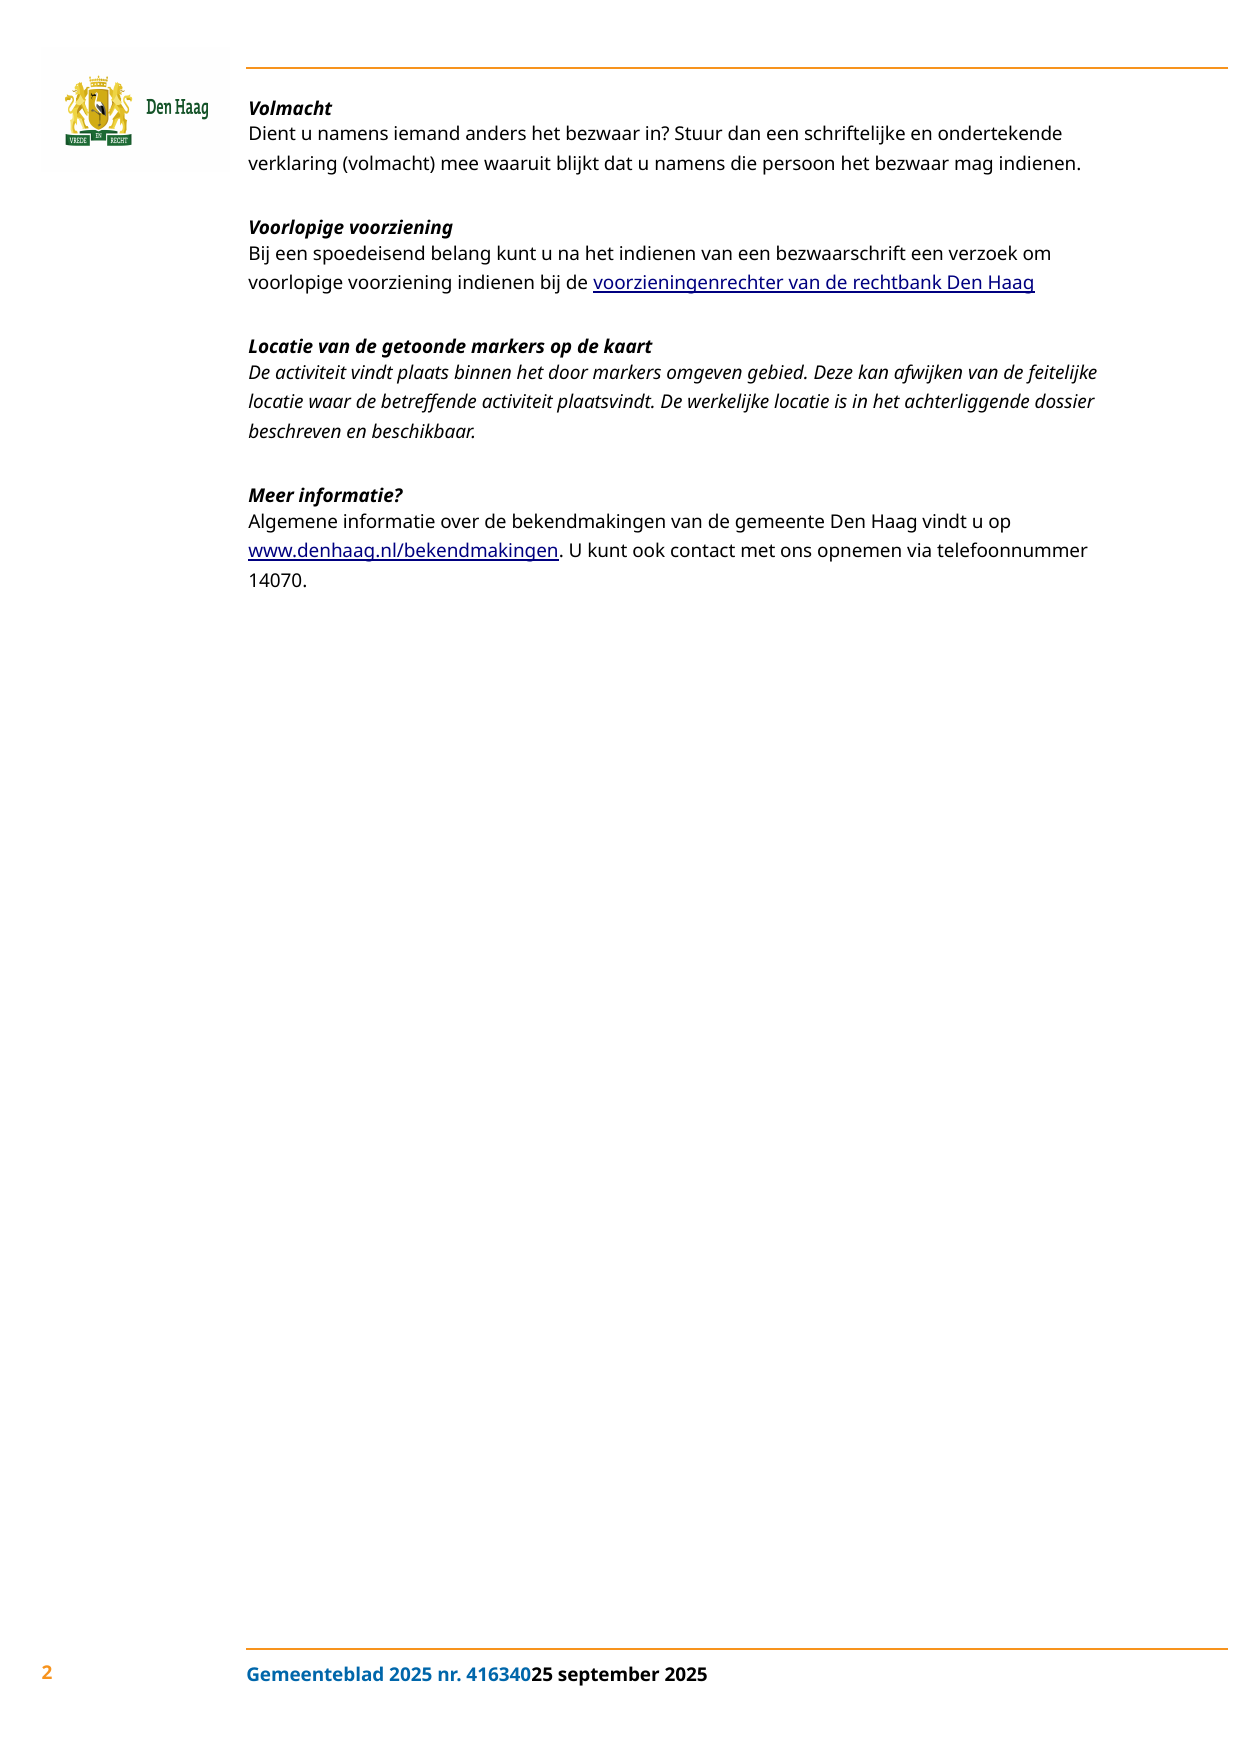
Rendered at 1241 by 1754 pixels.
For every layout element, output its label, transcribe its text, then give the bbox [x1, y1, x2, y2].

text De activiteit vindt plaats binnen het door markers omgeven gebied. Deze kan afwijken van de feitelijke locatie waar de betreffende activiteit plaatsvindt. De werkelijke locatie is in het achterliggende dossier beschreven en beschikbaar. [248, 359, 1152, 444]
text Bij een spoedeisend belang kunt u na het indienen van een bezwaarschrift een verzoek om voorlopige voorziening indienen bij de voorzieningenrechter van de rechtbank Den Haag [248, 240, 1152, 295]
text Volmacht [248, 95, 1152, 121]
text Algemene informatie over de bekendmakingen van de gemeente Den Haag vindt u op www.denhaag.nl/bekendmakingen. U kunt ook contact met ons opnemen via telefoonnummer 14070. [248, 508, 1152, 593]
text Voorlopige voorziening [248, 214, 1152, 240]
text Dient u namens iemand anders het bezwaar in? Stuur dan een schriftelijke en ondertekende verklaring (volmacht) mee waaruit blijkt dat u namens die persoon het bezwaar mag indienen. [248, 121, 1152, 176]
picture [41, 47, 231, 172]
text Meer informatie? [248, 482, 1152, 508]
text Locatie van de getoonde markers op de kaart [248, 333, 1152, 359]
